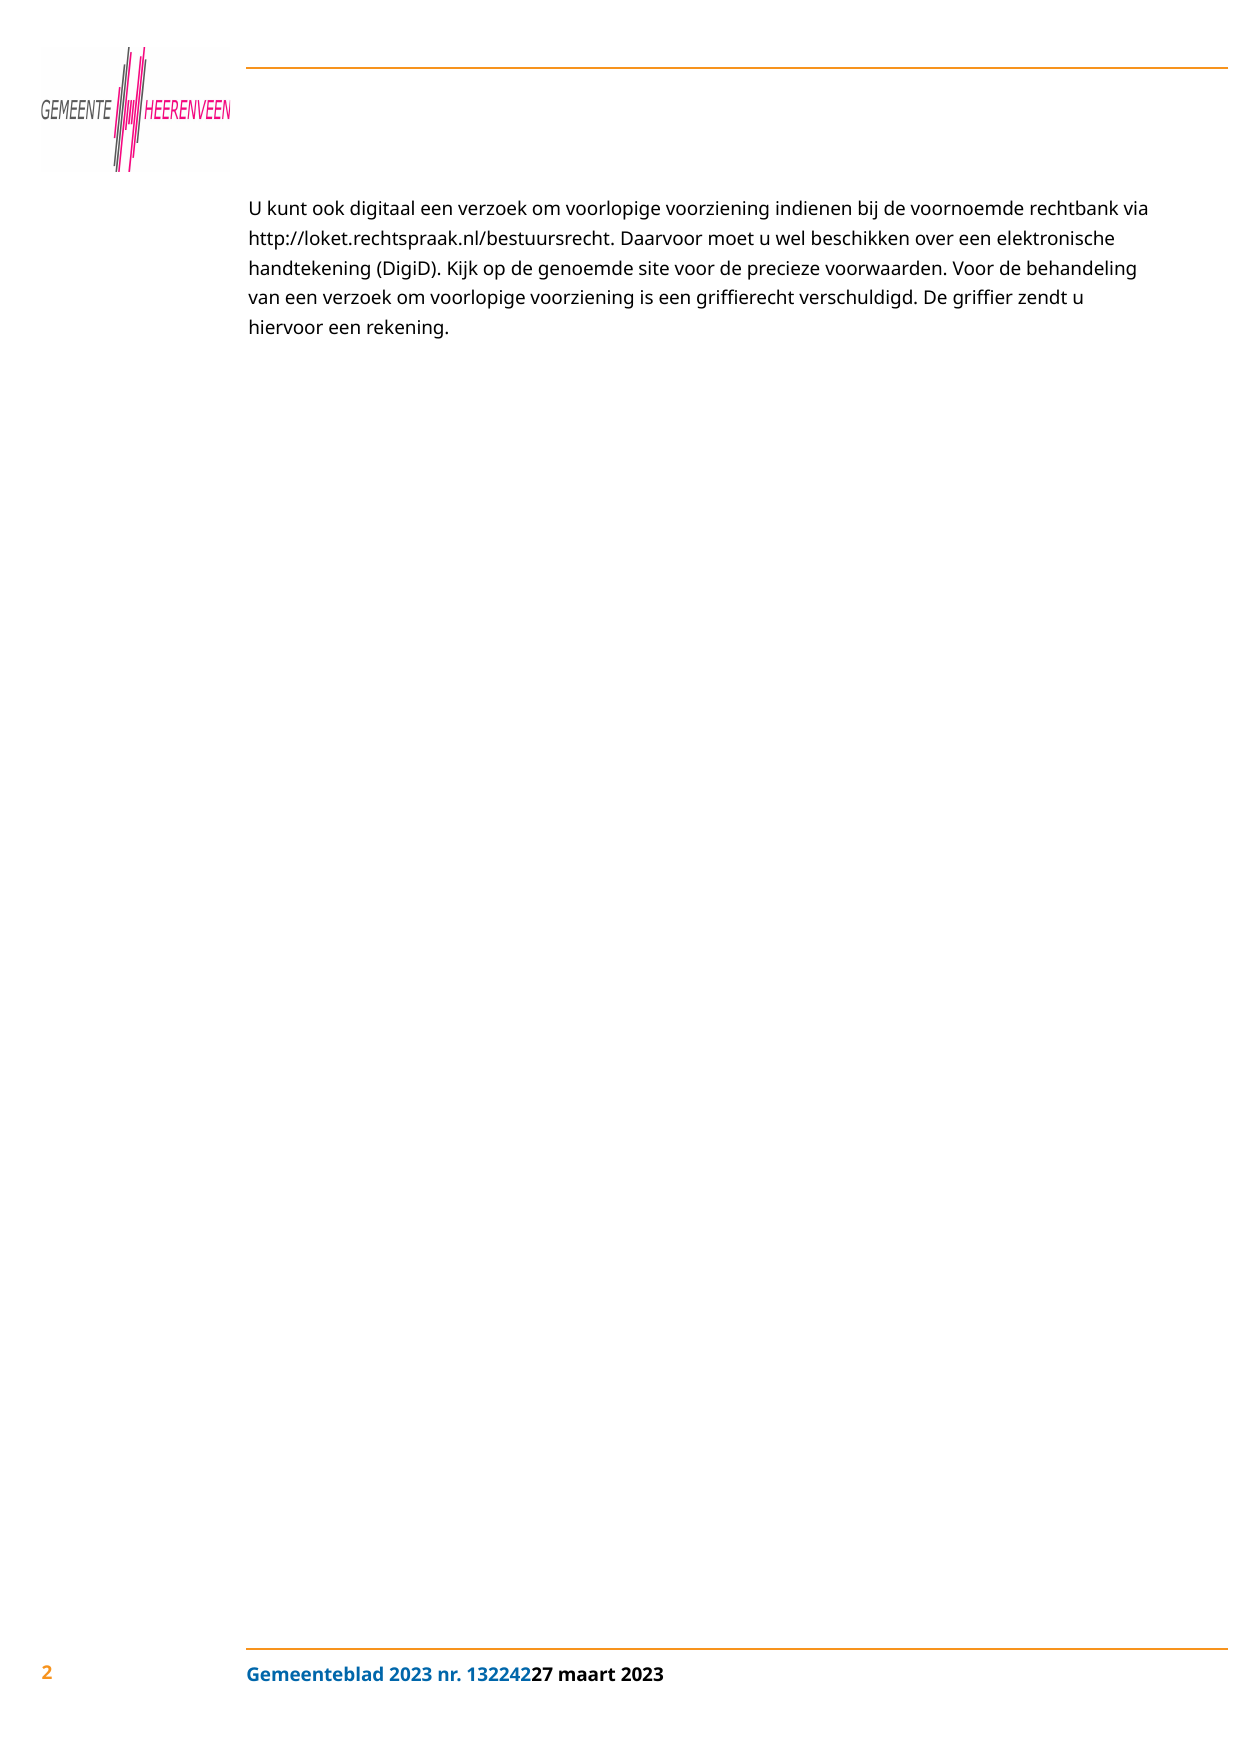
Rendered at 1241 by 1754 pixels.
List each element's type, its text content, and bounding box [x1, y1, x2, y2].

text U kunt ook digitaal een verzoek om voorlopige voorziening indienen bij de voornoemde rechtbank via http://loket.rechtspraak.nl/bestuursrecht. Daarvoor moet u wel beschikken over een elektronische handtekening (DigiD). Kijk op de genoemde site voor de precieze voorwaarden. Voor de behandeling van een verzoek om voorlopige voorziening is een griffierecht verschuldigd. De griffier zendt u hiervoor een rekening. [248, 196, 1152, 340]
picture [41, 47, 231, 172]
